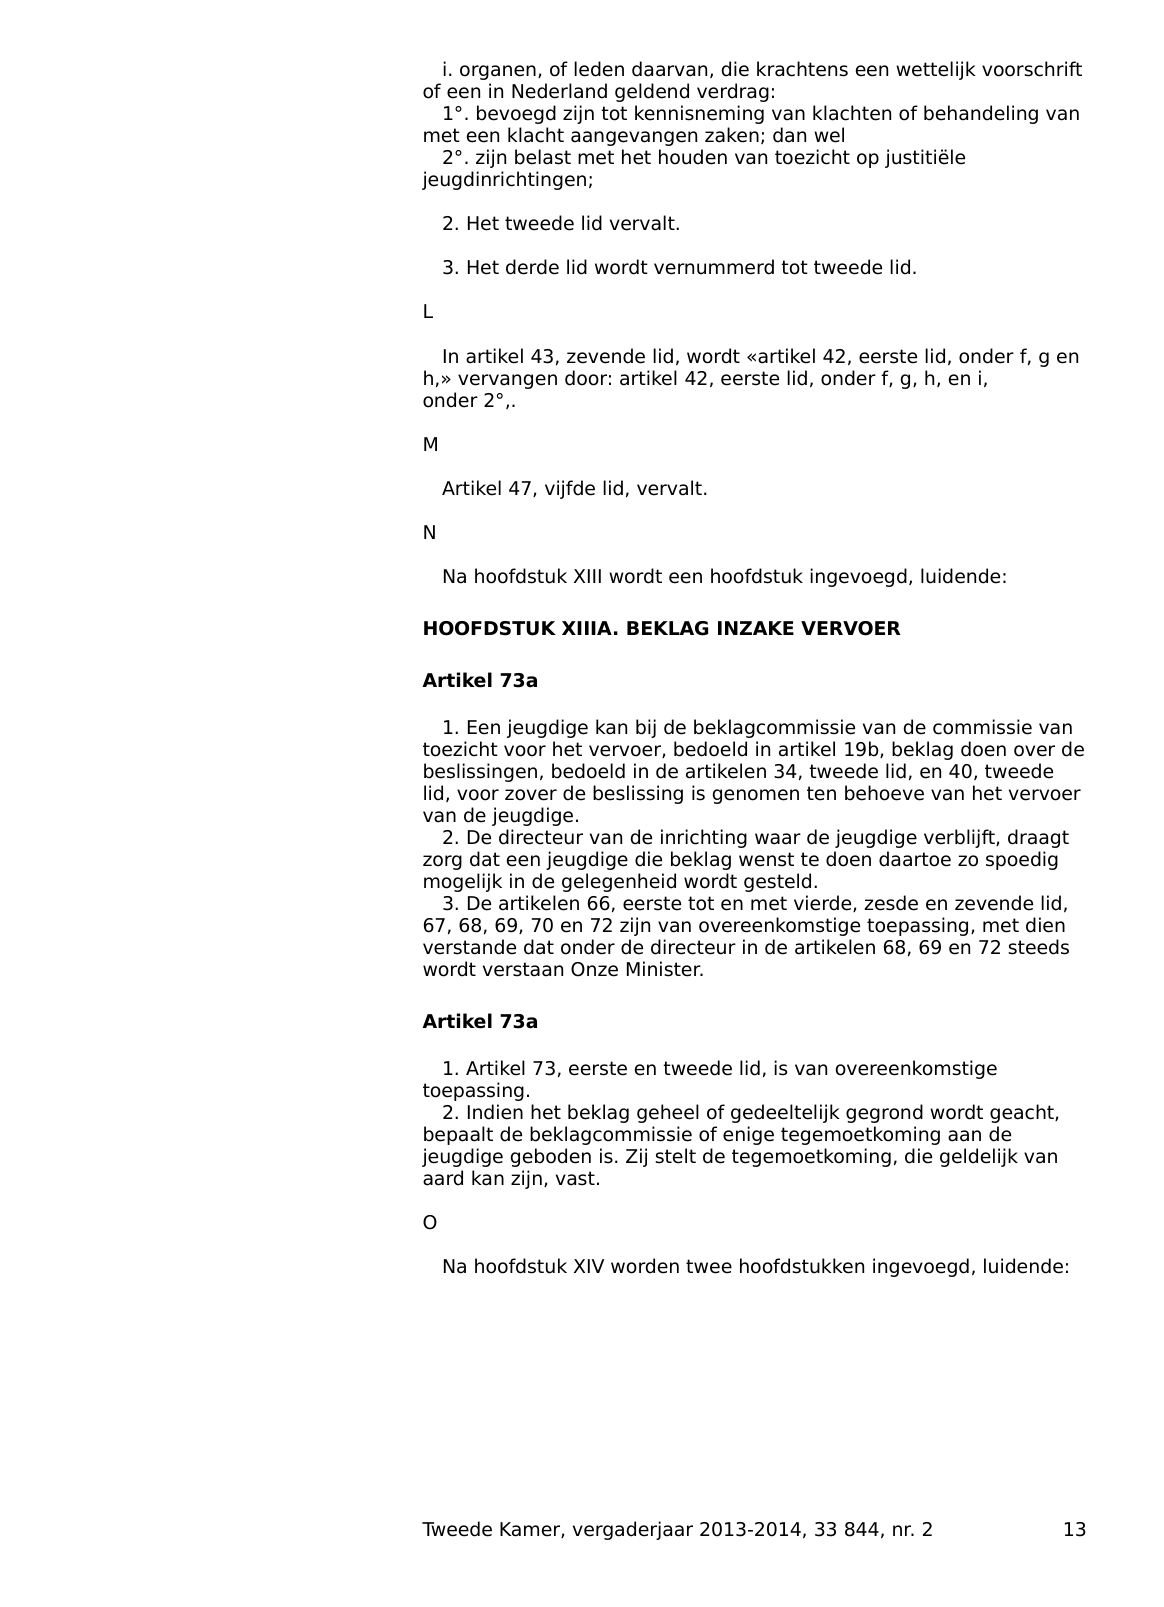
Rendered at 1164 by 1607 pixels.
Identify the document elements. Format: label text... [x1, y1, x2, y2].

text 2. Het tweede lid vervalt. [422, 213, 1087, 235]
text Na hoofdstuk XIII wordt een hoofdstuk ingevoegd, luidende: [422, 566, 1087, 588]
text In artikel 43, zevende lid, wordt «artikel 42, eerste lid, onder f, g en h,» vervangen door: artikel 42, eerste lid, onder f, g, h, en i, onder 2°,. [422, 346, 1087, 412]
text i. organen, of leden daarvan, die krachtens een wettelijk voorschrift of een in Nederland geldend verdrag: [422, 59, 1087, 103]
text O [422, 1212, 1087, 1234]
text N [422, 522, 1087, 544]
text 2. Indien het beklag geheel of gedeeltelijk gegrond wordt geacht, bepaalt de beklagcommissie of enige tegemoetkoming aan de jeugdige geboden is. Zij stelt de tegemoetkoming, die geldelijk van aard kan zijn, vast. [422, 1102, 1087, 1190]
subtitle Artikel 73a [422, 670, 1087, 692]
text Artikel 47, vijfde lid, vervalt. [422, 478, 1087, 500]
text 2. De directeur van de inrichting waar de jeugdige verblijft, draagt zorg dat een jeugdige die beklag wenst te doen daartoe zo spoedig mogelijk in de gelegenheid wordt gesteld. [422, 827, 1087, 893]
text Na hoofdstuk XIV worden twee hoofdstukken ingevoegd, luidende: [422, 1256, 1087, 1278]
text 3. De artikelen 66, eerste tot en met vierde, zesde en zevende lid, 67, 68, 69, 70 en 72 zijn van overeenkomstige toepassing, met dien verstande dat onder de directeur in de artikelen 68, 69 en 72 steeds wordt verstaan Onze Minister. [422, 893, 1087, 981]
text 2°. zijn belast met het houden van toezicht op justitiële jeugdinrichtingen; [422, 147, 1087, 191]
text 1. Een jeugdige kan bij de beklagcommissie van de commissie van toezicht voor het vervoer, bedoeld in artikel 19b, beklag doen over de beslissingen, bedoeld in de artikelen 34, tweede lid, en 40, tweede lid, voor zover de beslissing is genomen ten behoeve van het vervoer van de jeugdige. [422, 717, 1087, 827]
text M [422, 434, 1087, 456]
subtitle HOOFDSTUK XIIIA. BEKLAG INZAKE VERVOER [422, 618, 1087, 640]
subtitle Artikel 73a [422, 1011, 1087, 1033]
text 3. Het derde lid wordt vernummerd tot tweede lid. [422, 257, 1087, 279]
text 1°. bevoegd zijn tot kennisneming van klachten of behandeling van met een klacht aangevangen zaken; dan wel [422, 103, 1087, 147]
text L [422, 301, 1087, 323]
text 1. Artikel 73, eerste en tweede lid, is van overeenkomstige toepassing. [422, 1058, 1087, 1102]
